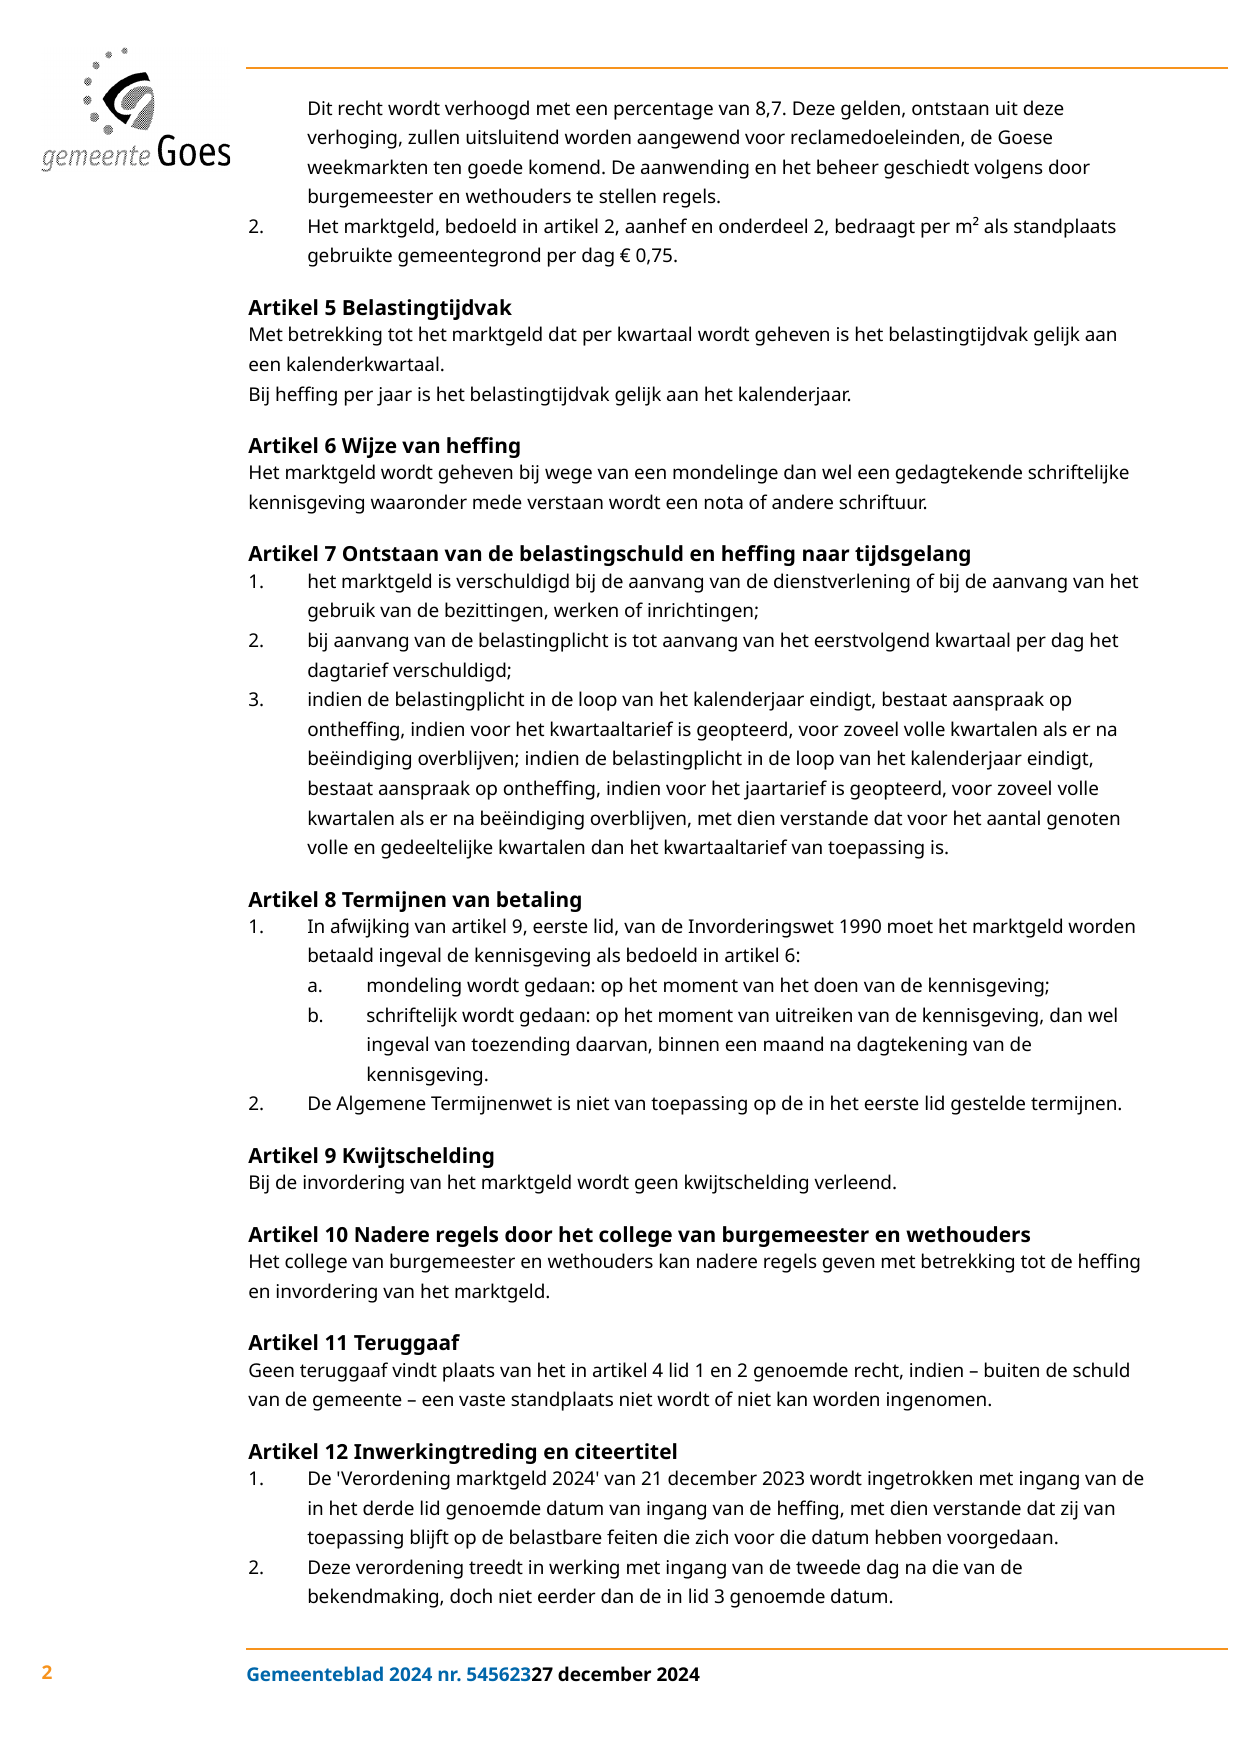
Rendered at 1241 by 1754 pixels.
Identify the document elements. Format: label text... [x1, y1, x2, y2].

text Artikel 7 Ontstaan van de belastingschuld en heffing naar tijdsgelang [248, 539, 1152, 568]
text Artikel 6 Wijze van heffing [248, 431, 1152, 459]
text Artikel 8 Termijnen van betaling [248, 885, 1152, 913]
text Geen teruggaaf vindt plaats van het in artikel 4 lid 1 en 2 genoemde recht, indien – buiten de schuld van de gemeente – een vaste standplaats niet wordt of niet kan worden ingenomen. [248, 1357, 1152, 1412]
list Het marktgeld, bedoeld in artikel 2, aanhef en onderdeel 2, bedraagt per m² als standplaats gebruikte gemeentegrond per dag € 0,75. [248, 213, 1152, 268]
list De Algemene Termijnenwet is niet van toepassing op de in het eerste lid gestelde termijnen. [248, 1091, 1152, 1116]
picture [41, 47, 231, 172]
text Artikel 11 Teruggaaf [248, 1328, 1152, 1357]
list In afwijking van artikel 9, eerste lid, van de Invorderingswet 1990 moet het marktgeld worden betaald ingeval de kennisgeving als bedoeld in artikel 6: [248, 913, 1152, 968]
text Het marktgeld wordt geheven bij wege van een mondelinge dan wel een gedagtekende schriftelijke kennisgeving waaronder mede verstaan wordt een nota of andere schriftuur. [248, 459, 1152, 515]
list De 'Verordening marktgeld 2024' van 21 december 2023 wordt ingetrokken met ingang van de in het derde lid genoemde datum van ingang van de heffing, met dien verstande dat zij van toepassing blijft op de belastbare feiten die zich voor die datum hebben voorgedaan. [248, 1465, 1152, 1550]
text Het college van burgemeester en wethouders kan nadere regels geven met betrekking tot de heffing en invordering van het marktgeld. [248, 1248, 1152, 1304]
text Artikel 12 Inwerkingtreding en citeertitel [248, 1437, 1152, 1465]
text Artikel 9 Kwijtschelding [248, 1141, 1152, 1169]
list Dit recht wordt verhoogd met een percentage van 8,7. Deze gelden, ontstaan uit deze verhoging, zullen uitsluitend worden aangewend voor reclamedoeleinden, de Goese weekmarkten ten goede komend. De aanwending en het beheer geschiedt volgens door burgemeester en wethouders te stellen regels. [248, 95, 1152, 209]
list mondeling wordt gedaan: op het moment van het doen van de kennisgeving; [307, 972, 1152, 998]
text Bij de invordering van het marktgeld wordt geen kwijtschelding verleend. [248, 1169, 1152, 1195]
list Deze verordening treedt in werking met ingang van de tweede dag na die van de bekendmaking, doch niet eerder dan de in lid 3 genoemde datum. [248, 1554, 1152, 1609]
list indien de belastingplicht in de loop van het kalenderjaar eindigt, bestaat aanspraak op ontheffing, indien voor het kwartaaltarief is geopteerd, voor zoveel volle kwartalen als er na beëindiging overblijven; indien de belastingplicht in de loop van het kalenderjaar eindigt, bestaat aanspraak op ontheffing, indien voor het jaartarief is geopteerd, voor zoveel volle kwartalen als er na beëindiging overblijven, met dien verstande dat voor het aantal genoten volle en gedeeltelijke kwartalen dan het kwartaaltarief van toepassing is. [248, 686, 1152, 860]
list het marktgeld is verschuldigd bij de aanvang van de dienstverlening of bij de aanvang van het gebruik van de bezittingen, werken of inrichtingen; [248, 568, 1152, 623]
text Artikel 5 Belastingtijdvak [248, 293, 1152, 322]
list schriftelijk wordt gedaan: op het moment van uitreiken van de kennisgeving, dan wel ingeval van toezending daarvan, binnen een maand na dagtekening van de kennisgeving. [307, 1002, 1152, 1087]
text Met betrekking tot het marktgeld dat per kwartaal wordt geheven is het belastingtijdvak gelijk aan een kalenderkwartaal. [248, 322, 1152, 377]
text Artikel 10 Nadere regels door het college van burgemeester en wethouders [248, 1220, 1152, 1248]
text Bij heffing per jaar is het belastingtijdvak gelijk aan het kalenderjaar. [248, 381, 1152, 406]
list bij aanvang van de belastingplicht is tot aanvang van het eerstvolgend kwartaal per dag het dagtarief verschuldigd; [248, 627, 1152, 682]
